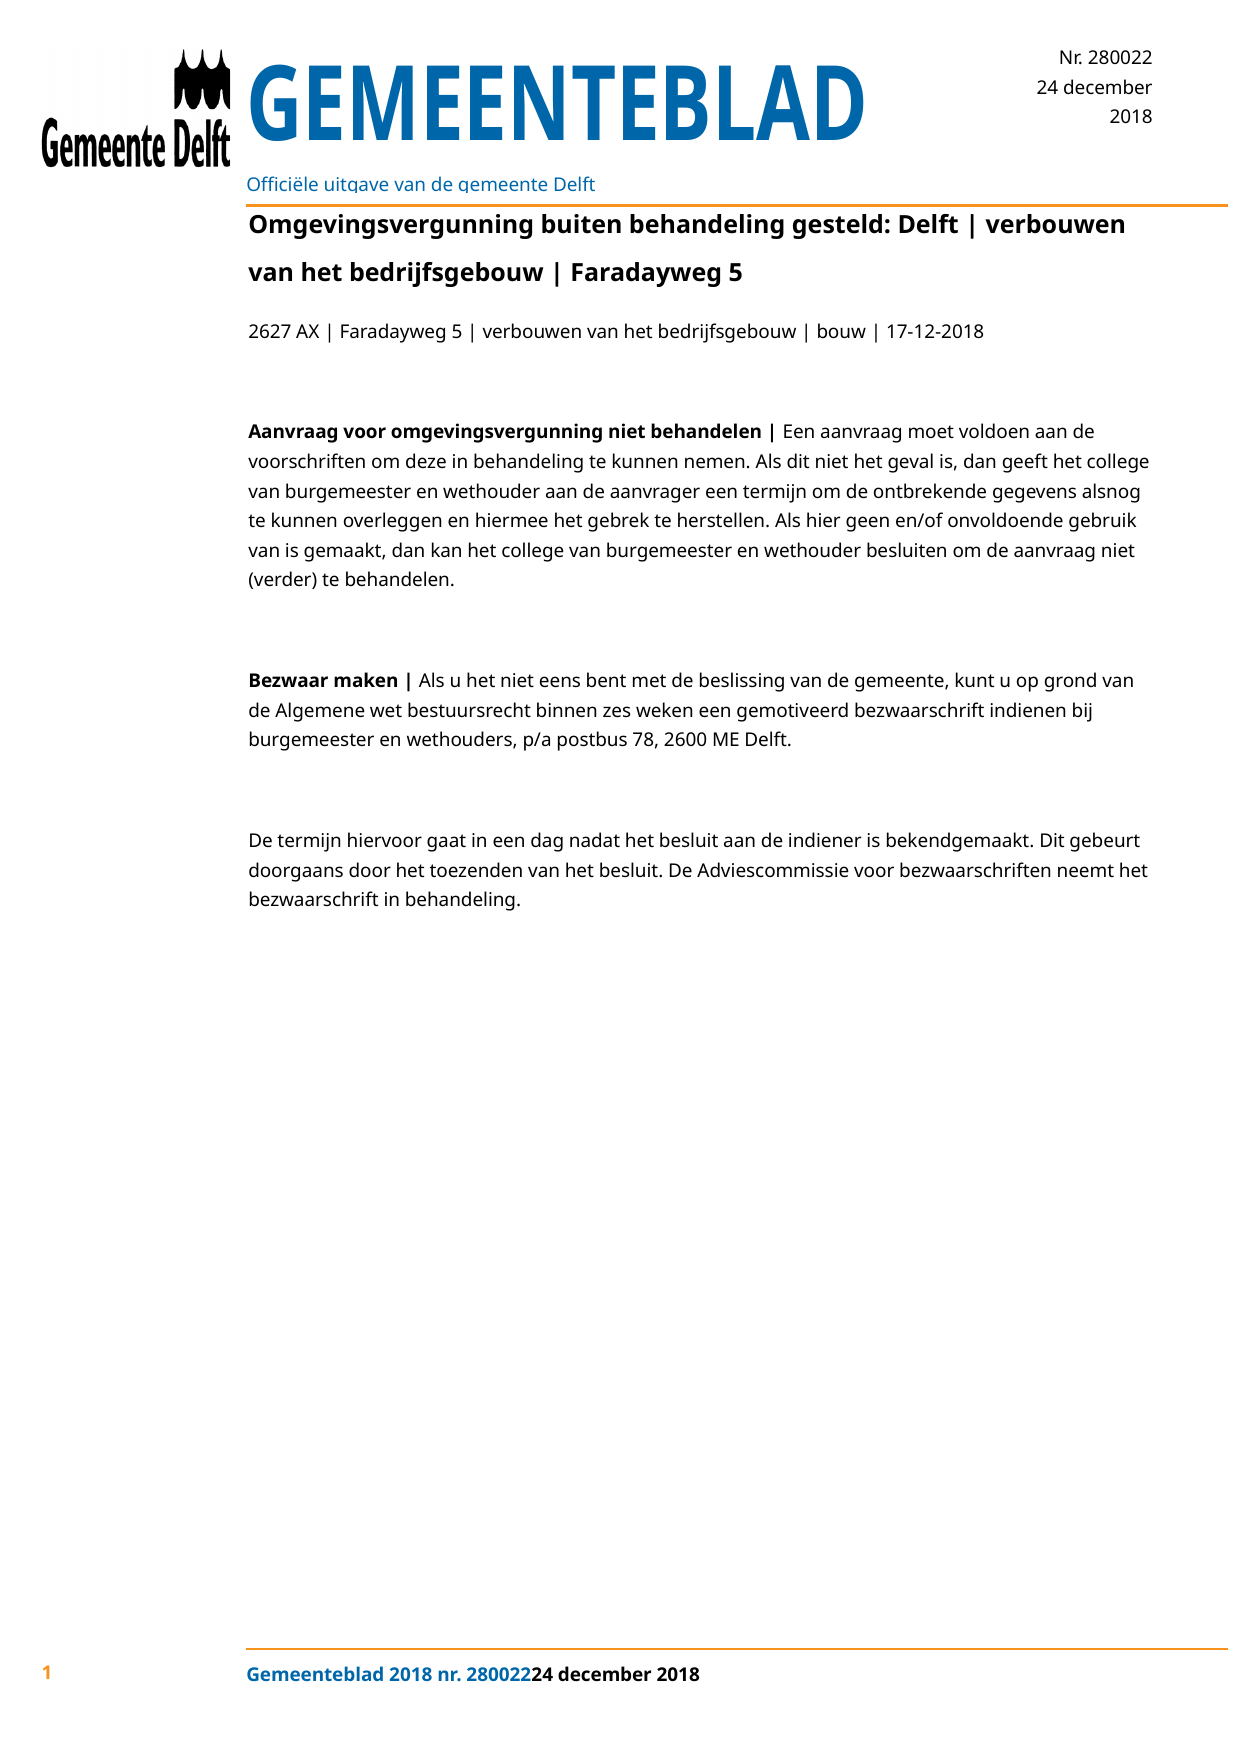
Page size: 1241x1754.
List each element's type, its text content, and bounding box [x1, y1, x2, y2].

text Bezwaar maken | Als u het niet eens bent met de beslissing van de gemeente, kunt u op grond van de Algemene wet bestuursrecht binnen zes weken een gemotiveerd bezwaarschrift indienen bij burgemeester en wethouders, p/a postbus 78, 2600 ME Delft. [248, 667, 1152, 752]
text 2627 AX | Faradayweg 5 | verbouwen van het bedrijfsgebouw | bouw | 17-12-2018 [248, 318, 1152, 344]
text Aanvraag voor omgevingsvergunning niet behandelen | Een aanvraag moet voldoen aan de voorschriften om deze in behandeling te kunnen nemen. Als dit niet het geval is, dan geeft het college van burgemeester en wethouder aan de aanvrager een termijn om de ontbrekende gegevens alsnog te kunnen overleggen en hiermee het gebrek te herstellen. Als hier geen en/of onvoldoende gebruik van is gemaakt, dan kan het college van burgemeester en wethouder besluiten om de aanvraag niet (verder) te behandelen. [248, 419, 1152, 592]
text De termijn hiervoor gaat in een dag nadat het besluit aan de indiener is bekendgemaakt. Dit gebeurt doorgaans door het toezenden van het besluit. De Adviescommissie voor bezwaarschriften neemt het bezwaarschrift in behandeling. [248, 827, 1152, 912]
text Omgevingsvergunning buiten behandeling gesteld: Delft | verbouwen van het bedrijfsgebouw | Faradayweg 5 [248, 207, 1152, 288]
picture [41, 47, 231, 172]
